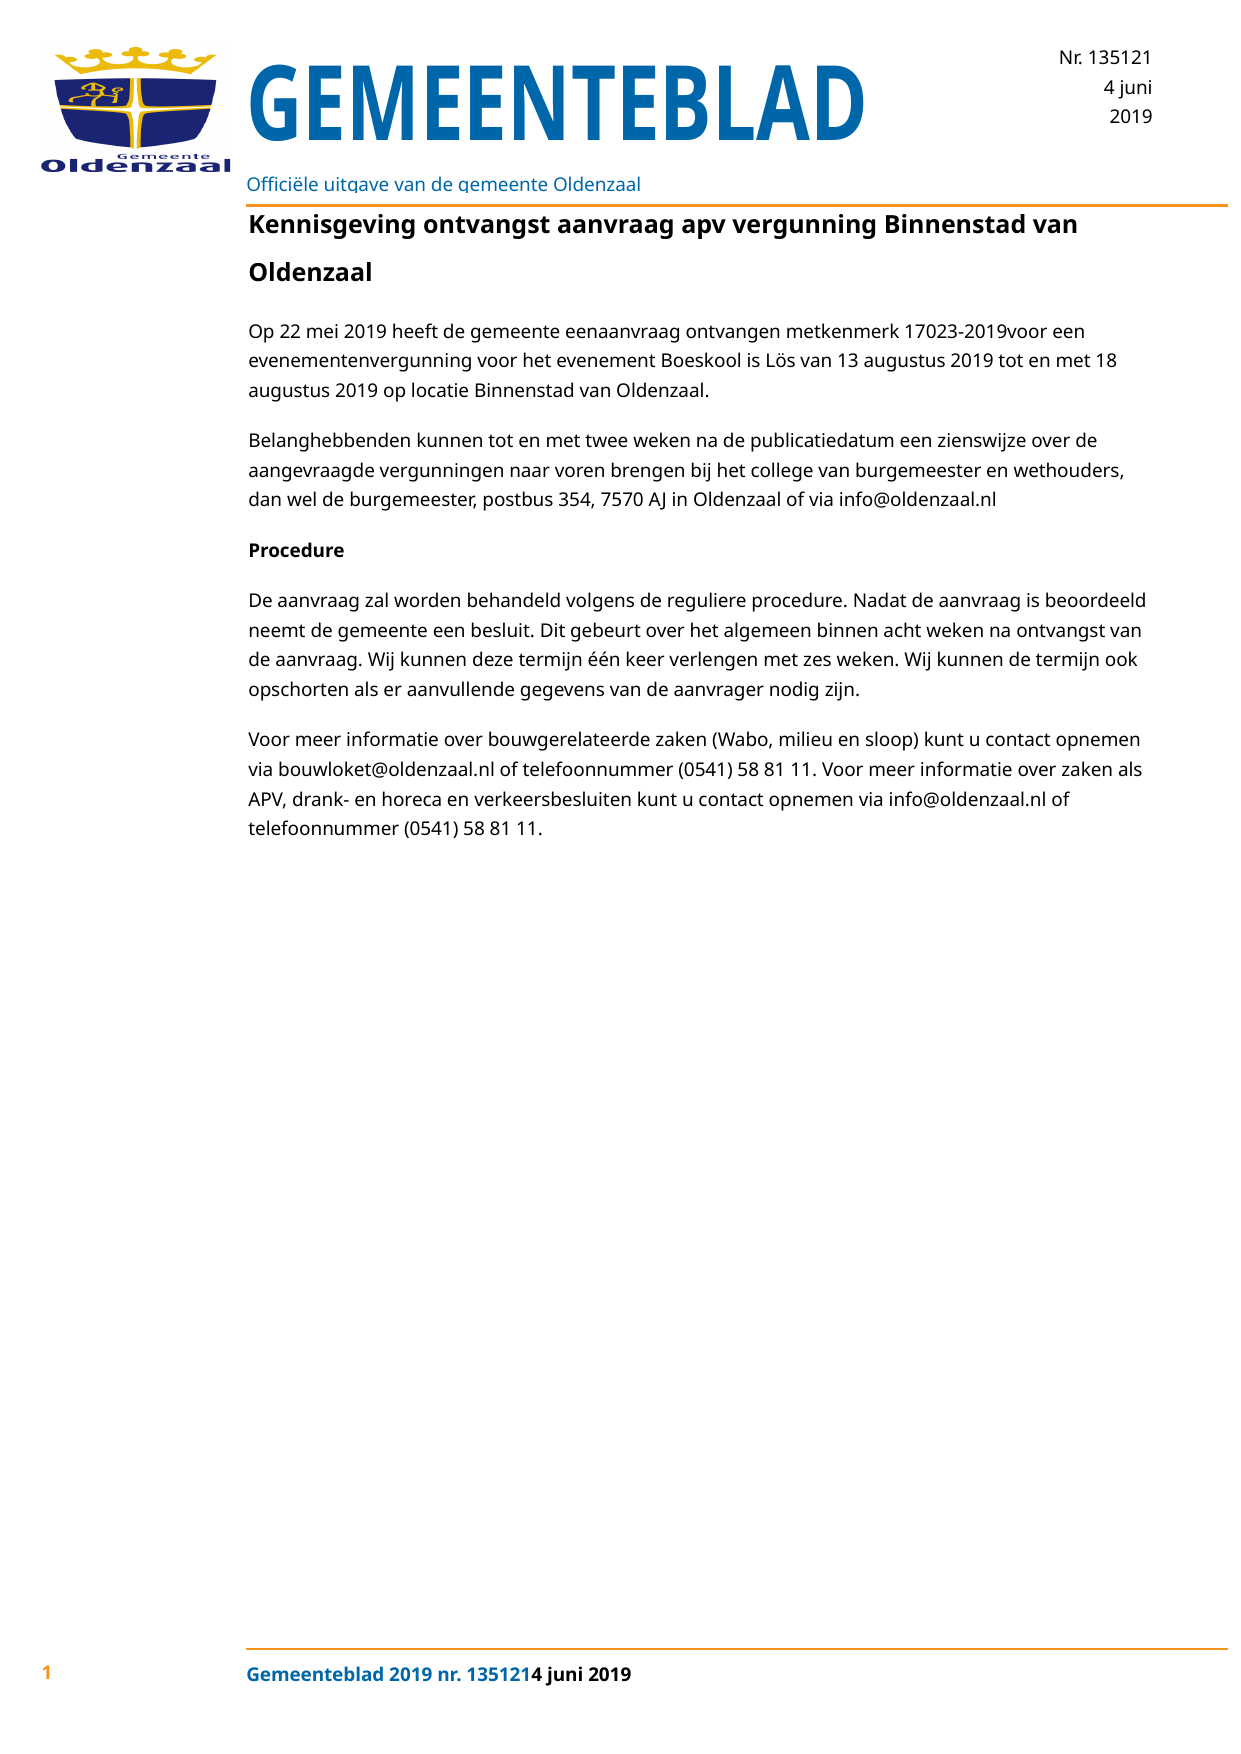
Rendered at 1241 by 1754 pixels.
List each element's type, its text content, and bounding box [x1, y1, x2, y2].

text De aanvraag zal worden behandeld volgens de reguliere procedure. Nadat de aanvraag is beoordeeld neemt de gemeente een besluit. Dit gebeurt over het algemeen binnen acht weken na ontvangst van de aanvraag. Wij kunnen deze termijn één keer verlengen met zes weken. Wij kunnen de termijn ook opschorten als er aanvullende gegevens van de aanvrager nodig zijn. [248, 587, 1152, 702]
text Kennisgeving ontvangst aanvraag apv vergunning Binnenstad van Oldenzaal [248, 207, 1152, 288]
text Voor meer informatie over bouwgerelateerde zaken (Wabo, milieu en sloop) kunt u contact opnemen via bouwloket@oldenzaal.nl of telefoonnummer (0541) 58 81 11. Voor meer informatie over zaken als APV, drank- en horeca en verkeersbesluiten kunt u contact opnemen via info@oldenzaal.nl of telefoonnummer (0541) 58 81 11. [248, 727, 1152, 841]
picture [41, 47, 231, 172]
text Procedure [248, 537, 1152, 563]
text Op 22 mei 2019 heeft de gemeente eenaanvraag ontvangen metkenmerk 17023-2019voor een evenementenvergunning voor het evenement Boeskool is Lös van 13 augustus 2019 tot en met 18 augustus 2019 op locatie Binnenstad van Oldenzaal. [248, 318, 1152, 403]
text Belanghebbenden kunnen tot en met twee weken na de publicatiedatum een zienswijze over de aangevraagde vergunningen naar voren brengen bij het college van burgemeester en wethouders, dan wel de burgemeester, postbus 354, 7570 AJ in Oldenzaal of via info@oldenzaal.nl [248, 427, 1152, 512]
